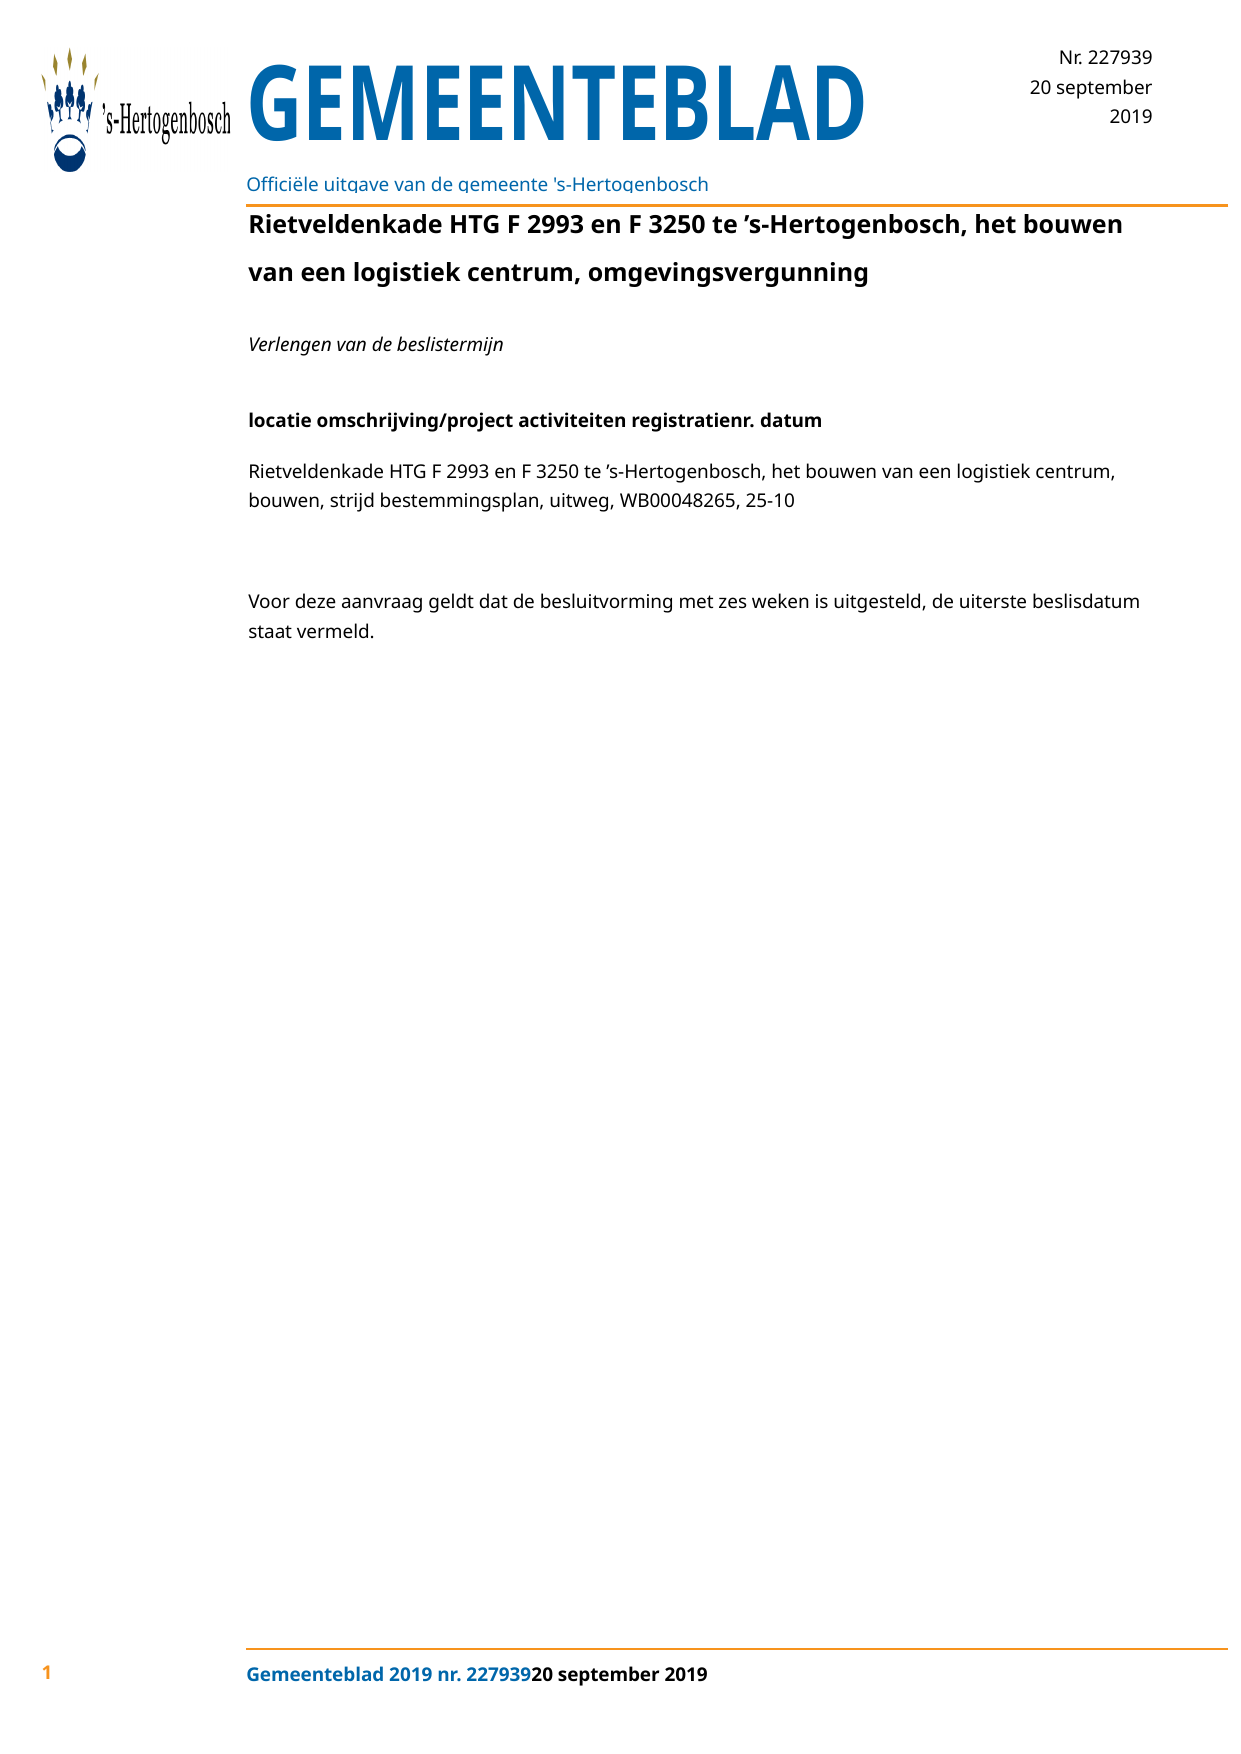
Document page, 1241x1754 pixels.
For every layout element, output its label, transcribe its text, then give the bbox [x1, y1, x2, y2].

text locatie omschrijving/project activiteiten registratienr. datum [248, 408, 1152, 433]
text Verlengen van de beslistermijn [248, 331, 1152, 357]
text Rietveldenkade HTG F 2993 en F 3250 te ’s-Hertogenbosch, het bouwen van een logistiek centrum, bouwen, strijd bestemmingsplan, uitweg, WB00048265, 25-10 [248, 458, 1152, 513]
picture [41, 47, 231, 172]
text Rietveldenkade HTG F 2993 en F 3250 te ’s-Hertogenbosch, het bouwen van een logistiek centrum, omgevingsvergunning [248, 207, 1152, 288]
text Voor deze aanvraag geldt dat de besluitvorming met zes weken is uitgesteld, de uiterste beslisdatum staat vermeld. [248, 588, 1152, 644]
